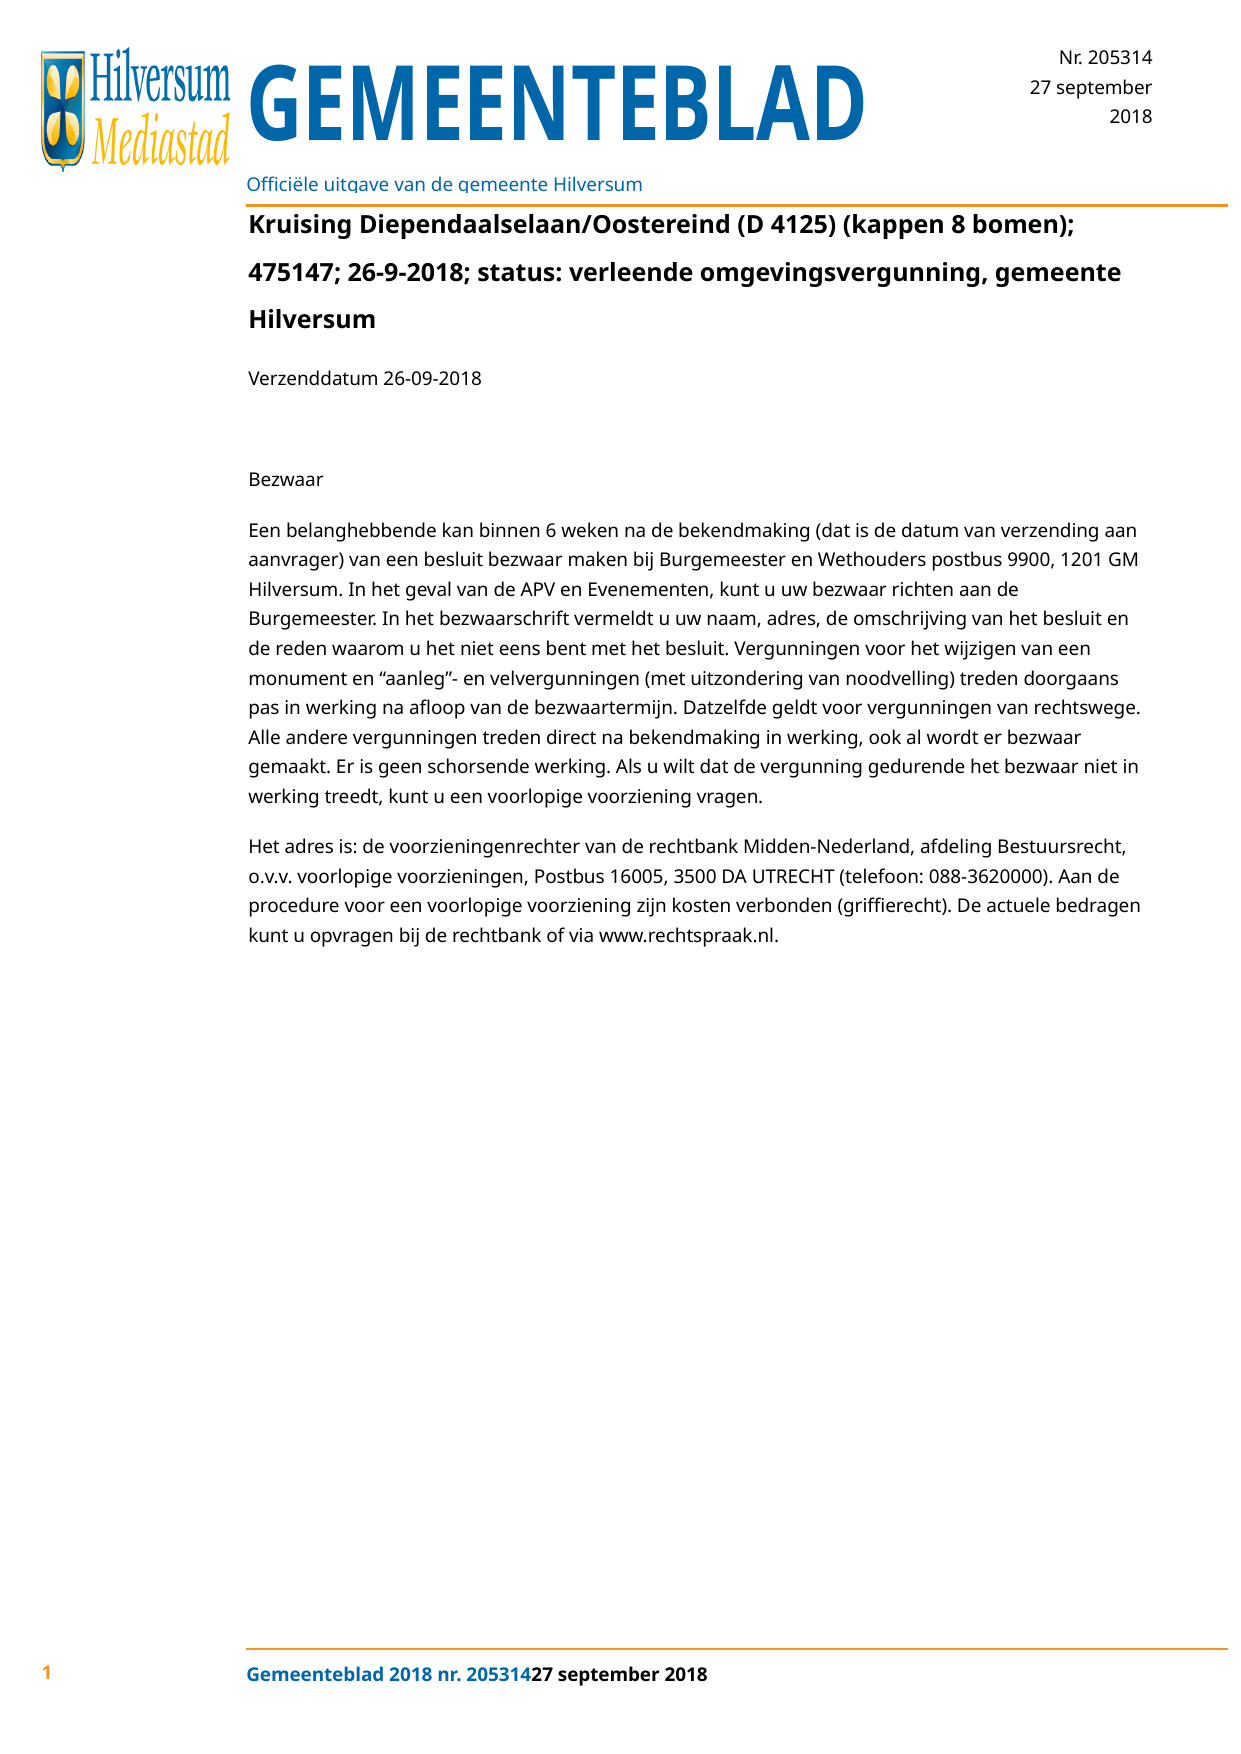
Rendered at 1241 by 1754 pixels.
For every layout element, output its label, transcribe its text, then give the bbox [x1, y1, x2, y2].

text Een belanghebbende kan binnen 6 weken na de bekendmaking (dat is de datum van verzending aan aanvrager) van een besluit bezwaar maken bij Burgemeester en Wethouders postbus 9900, 1201 GM Hilversum. In het geval van de APV en Evenementen, kunt u uw bezwaar richten aan de Burgemeester. In het bezwaarschrift vermeldt u uw naam, adres, de omschrijving van het besluit en de reden waarom u het niet eens bent met het besluit. Vergunningen voor het wijzigen van een monument en “aanleg”- en velvergunningen (met uitzondering van noodvelling) treden doorgaans pas in werking na afloop van de bezwaartermijn. Datzelfde geldt voor vergunningen van rechtswege. Alle andere vergunningen treden direct na bekendmaking in werking, ook al wordt er bezwaar gemaakt. Er is geen schorsende werking. Als u wilt dat de vergunning gedurende het bezwaar niet in werking treedt, kunt u een voorlopige voorziening vragen. [248, 517, 1152, 809]
text Bezwaar [248, 466, 1152, 492]
text Kruising Diependaalselaan/Oostereind (D 4125) (kappen 8 bomen); 475147; 26-9-2018; status: verleende omgevingsvergunning, gemeente Hilversum [248, 207, 1152, 336]
text Het adres is: de voorzieningenrechter van de rechtbank Midden-Nederland, afdeling Bestuursrecht, o.v.v. voorlopige voorzieningen, Postbus 16005, 3500 DA UTRECHT (telefoon: 088-3620000). Aan de procedure voor een voorlopige voorziening zijn kosten verbonden (griffierecht). De actuele bedragen kunt u opvragen bij de rechtbank of via www.rechtspraak.nl. [248, 833, 1152, 948]
text Verzenddatum 26-09-2018 [248, 366, 1152, 391]
picture [41, 47, 231, 172]
